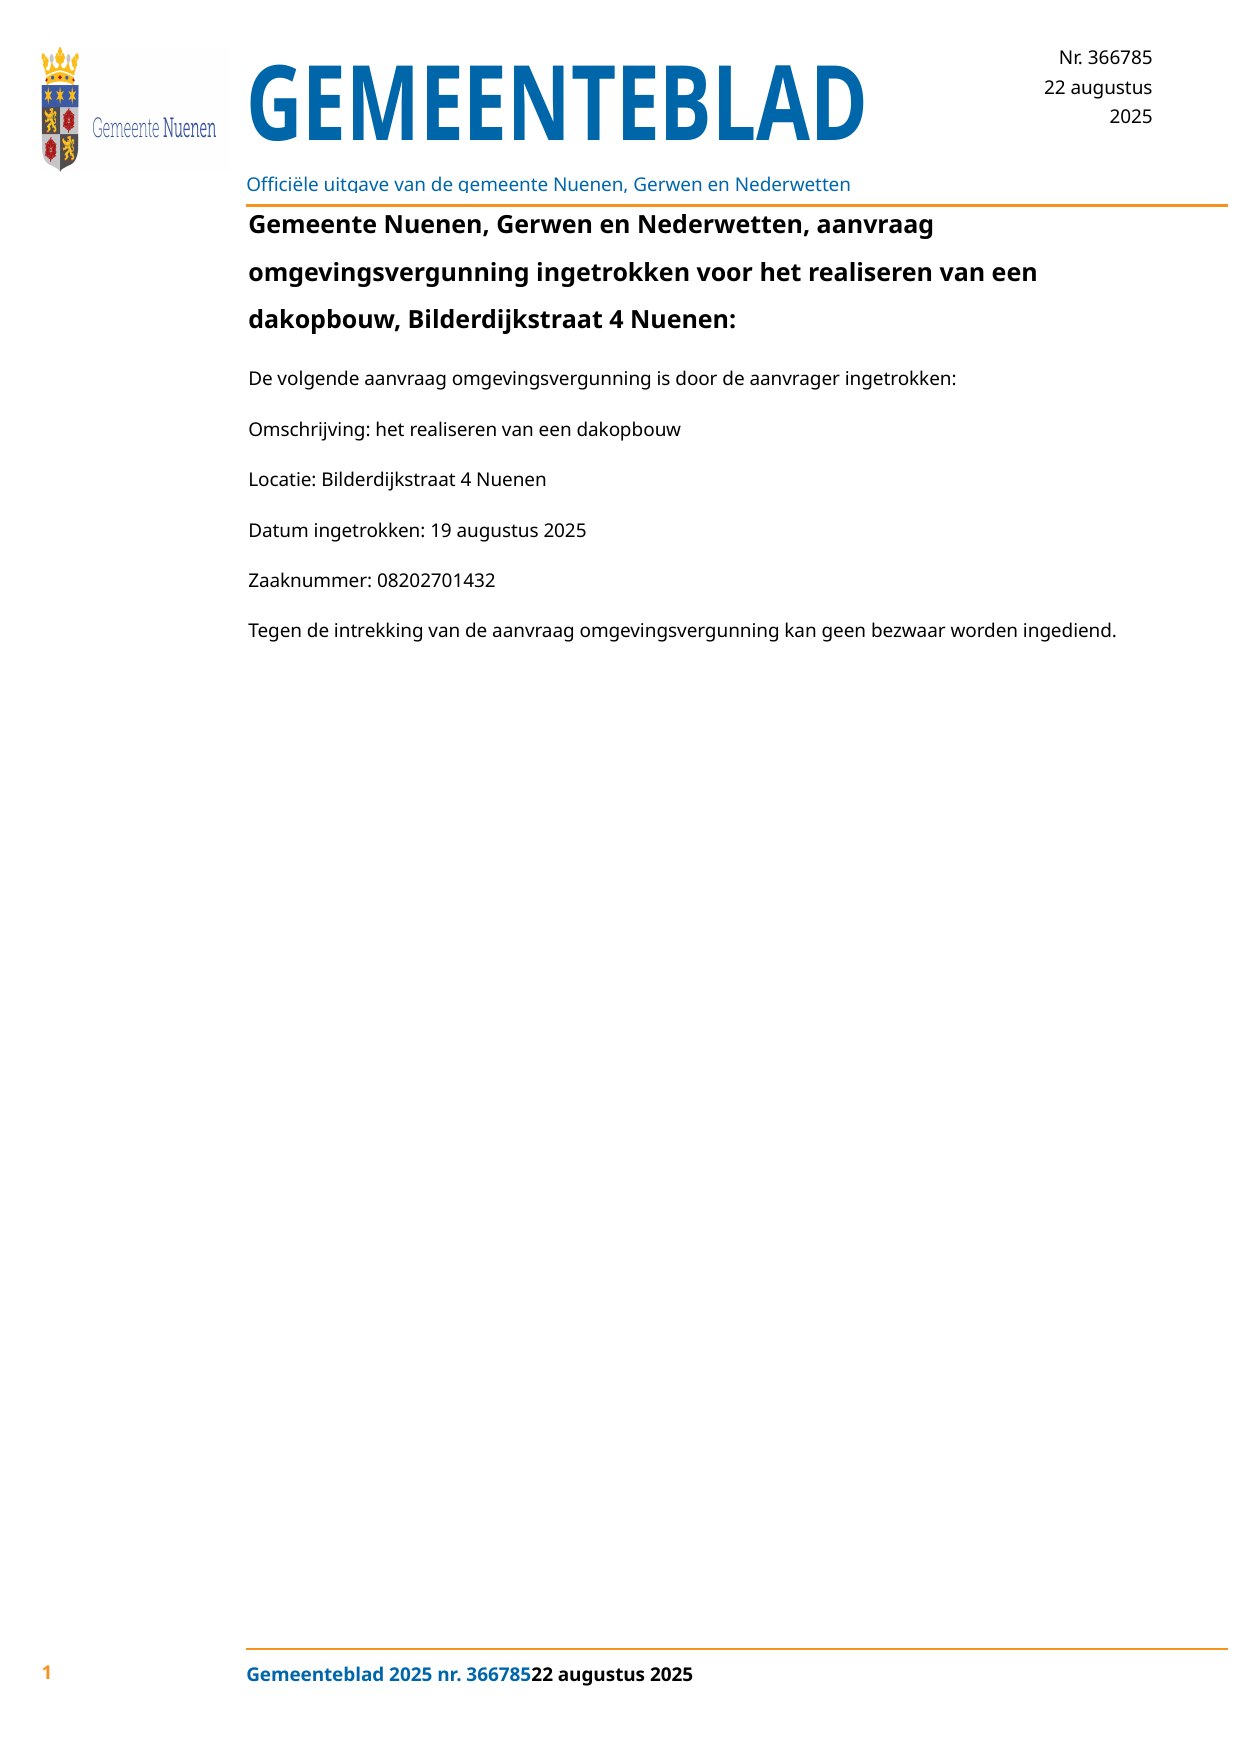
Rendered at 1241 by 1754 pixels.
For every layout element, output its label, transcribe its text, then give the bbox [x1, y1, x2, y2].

text Gemeente Nuenen, Gerwen en Nederwetten, aanvraag omgevingsvergunning ingetrokken voor het realiseren van een dakopbouw, Bilderdijkstraat 4 Nuenen: [248, 207, 1152, 336]
text Locatie: Bilderdijkstraat 4 Nuenen [248, 466, 1152, 492]
text Tegen de intrekking van de aanvraag omgevingsvergunning kan geen bezwaar worden ingediend. [248, 618, 1152, 643]
text Zaaknummer: 08202701432 [248, 567, 1152, 593]
text Omschrijving: het realiseren van een dakopbouw [248, 416, 1152, 442]
text De volgende aanvraag omgevingsvergunning is door de aanvrager ingetrokken: [248, 366, 1152, 391]
text Datum ingetrokken: 19 augustus 2025 [248, 517, 1152, 542]
picture [41, 47, 231, 172]
